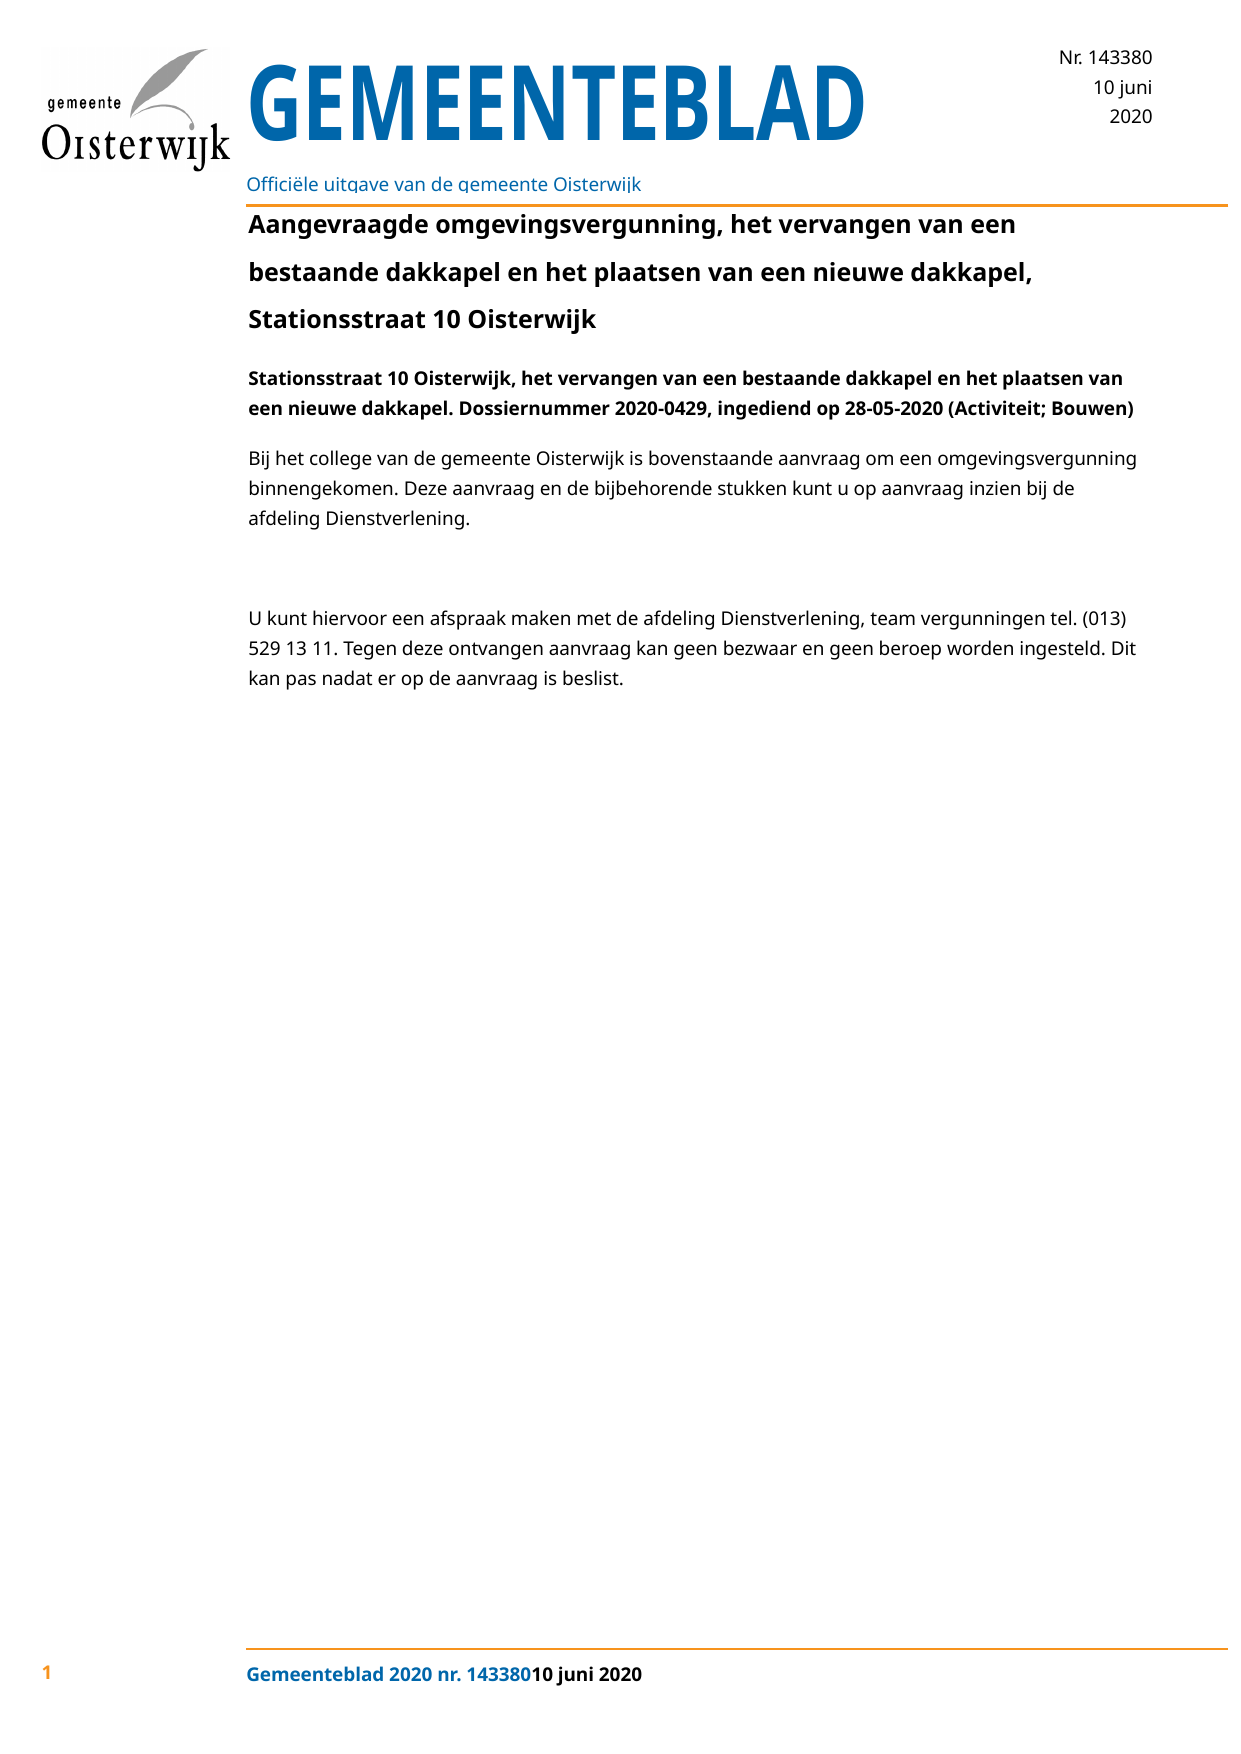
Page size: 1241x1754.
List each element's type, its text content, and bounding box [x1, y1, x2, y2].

text Stationsstraat 10 Oisterwijk, het vervangen van een bestaande dakkapel en het plaatsen van een nieuwe dakkapel. Dossiernummer 2020-0429, ingediend op 28-05-2020 (Activiteit; Bouwen) [248, 366, 1152, 421]
picture [41, 47, 231, 172]
text Bij het college van de gemeente Oisterwijk is bovenstaande aanvraag om een omgevingsvergunning binnengekomen. Deze aanvraag en de bijbehorende stukken kunt u op aanvraag inzien bij de afdeling Dienstverlening. [248, 446, 1152, 530]
text U kunt hiervoor een afspraak maken met de afdeling Dienstverlening, team vergunningen tel. (013) 529 13 11. Tegen deze ontvangen aanvraag kan geen bezwaar en geen beroep worden ingesteld. Dit kan pas nadat er op de aanvraag is beslist. [248, 606, 1152, 690]
text Aangevraagde omgevingsvergunning, het vervangen van een bestaande dakkapel en het plaatsen van een nieuwe dakkapel, Stationsstraat 10 Oisterwijk [248, 207, 1152, 336]
